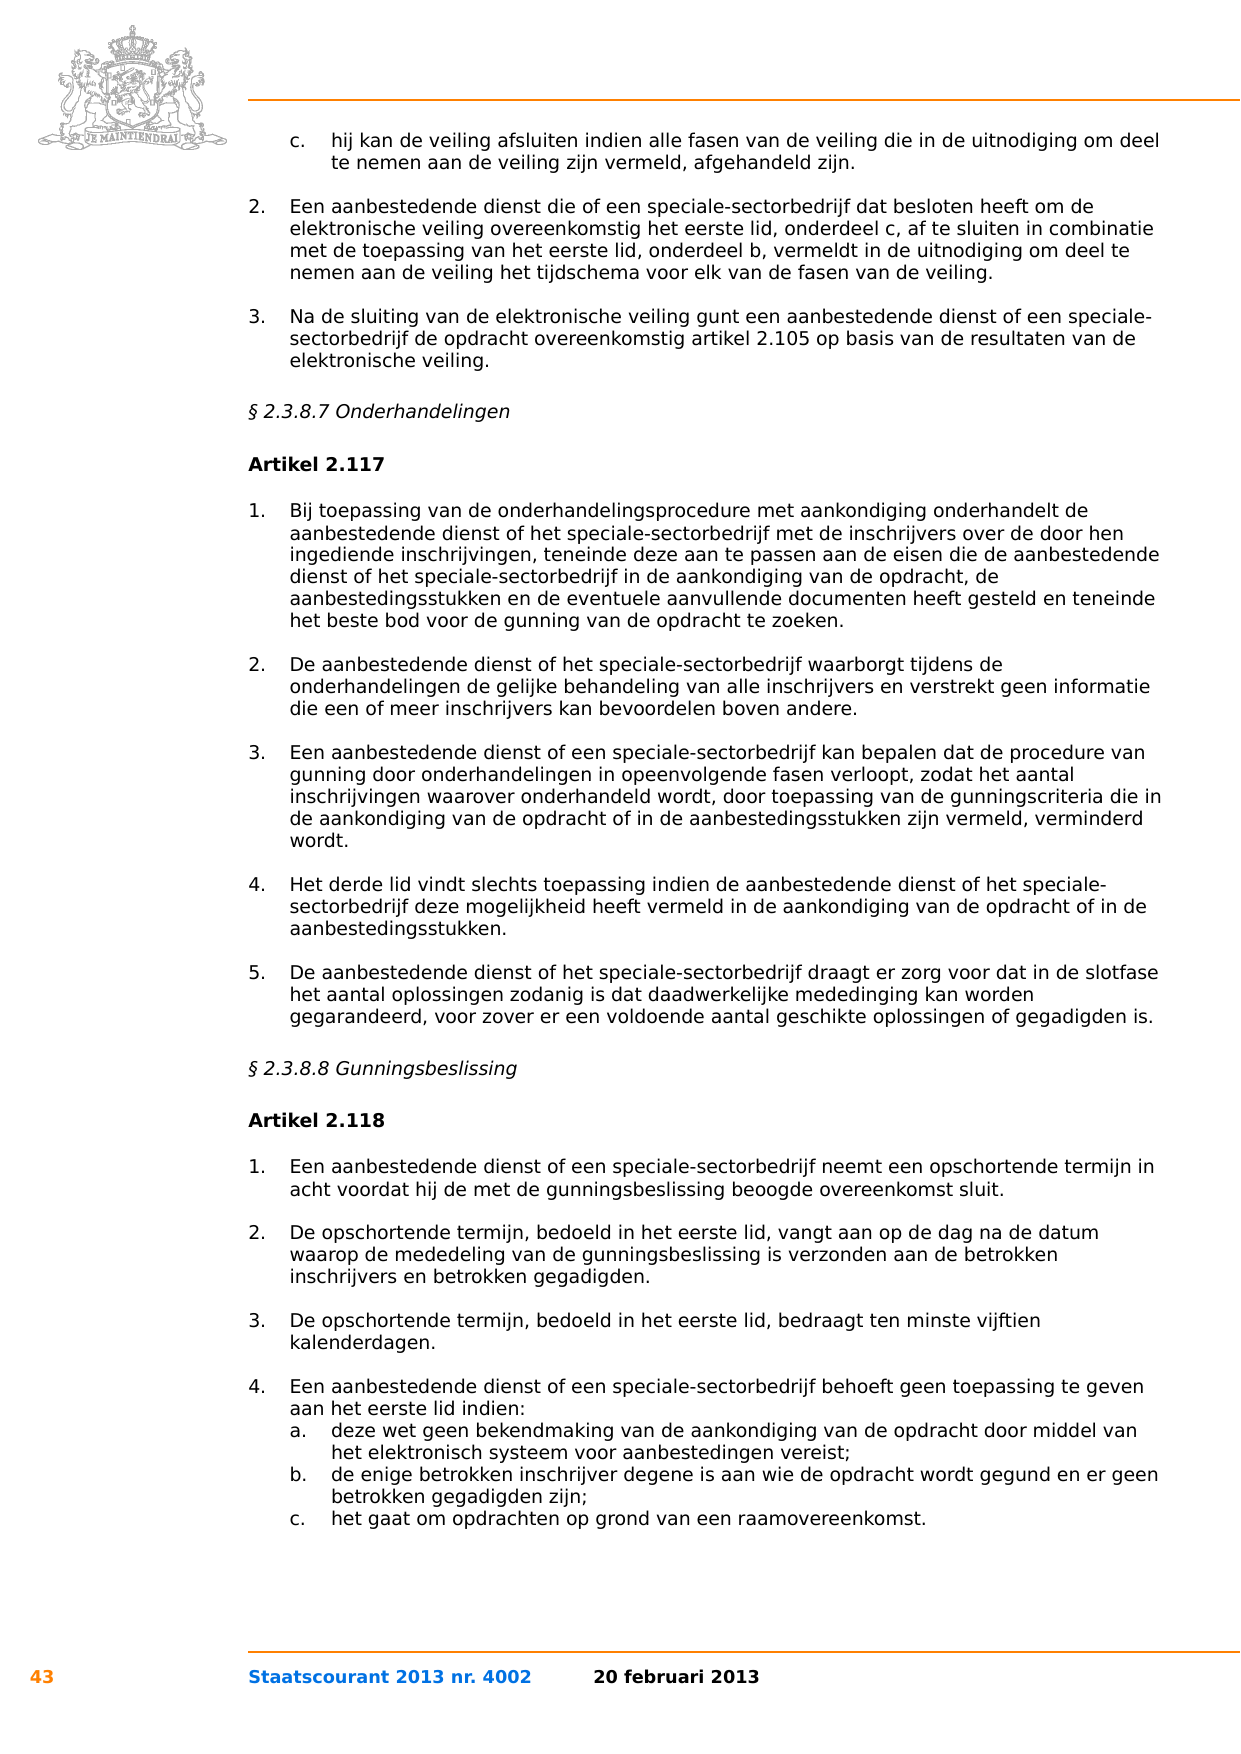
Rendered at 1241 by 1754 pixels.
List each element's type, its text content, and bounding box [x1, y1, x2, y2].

picture [38, 25, 227, 150]
text 4. Een aanbestedende dienst of een speciale-sectorbedrijf behoeft geen toepassing te geven aan het eerste lid indien: [248, 1376, 1163, 1420]
text 5. De aanbestedende dienst of het speciale-sectorbedrijf draagt er zorg voor dat in de slotfase het aantal oplossingen zodanig is dat daadwerkelijke mededinging kan worden gegarandeerd, voor zover er een voldoende aantal geschikte oplossingen of gegadigden is. [248, 962, 1163, 1027]
text 3. De opschortende termijn, bedoeld in het eerste lid, bedraagt ten minste vijftien kalenderdagen. [248, 1310, 1163, 1354]
text 2. De aanbestedende dienst of het speciale-sectorbedrijf waarborgt tijdens de onderhandelingen de gelijke behandeling van alle inschrijvers en verstrekt geen informatie die een of meer inschrijvers kan bevoordelen boven andere. [248, 654, 1163, 720]
text a. deze wet geen bekendmaking van de aankondiging van de opdracht door middel van het elektronisch systeem voor aanbestedingen vereist; [289, 1420, 1163, 1464]
text 2. Een aanbestedende dienst die of een speciale-sectorbedrijf dat besloten heeft om de elektronische veiling overeenkomstig het eerste lid, onderdeel c, af te sluiten in combinatie met de toepassing van het eerste lid, onderdeel b, vermeldt in de uitnodiging om deel te nemen aan de veiling het tijdschema voor elk van de fasen van de veiling. [248, 196, 1163, 284]
subtitle Artikel 2.117 [248, 453, 1163, 475]
text 1. Een aanbestedende dienst of een speciale-sectorbedrijf neemt een opschortende termijn in acht voordat hij de met de gunningsbeslissing beoogde overeenkomst sluit. [248, 1156, 1163, 1200]
subtitle § 2.3.8.8 Gunningsbeslissing [248, 1057, 1163, 1079]
text 3. Een aanbestedende dienst of een speciale-sectorbedrijf kan bepalen dat de procedure van gunning door onderhandelingen in opeenvolgende fasen verloopt, zodat het aantal inschrijvingen waarover onderhandeld wordt, door toepassing van de gunningscriteria die in de aankondiging van de opdracht of in de aanbestedingsstukken zijn vermeld, verminderd wordt. [248, 742, 1163, 852]
subtitle § 2.3.8.7 Onderhandelingen [248, 401, 1163, 423]
text c. het gaat om opdrachten op grond van een raamovereenkomst. [289, 1508, 1163, 1530]
text 1. Bij toepassing van de onderhandelingsprocedure met aankondiging onderhandelt de aanbestedende dienst of het speciale-sectorbedrijf met de inschrijvers over de door hen ingediende inschrijvingen, teneinde deze aan te passen aan de eisen die de aanbestedende dienst of het speciale-sectorbedrijf in de aankondiging van de opdracht, de aanbestedingsstukken en de eventuele aanvullende documenten heeft gesteld en teneinde het beste bod voor de gunning van de opdracht te zoeken. [248, 500, 1163, 632]
subtitle Artikel 2.118 [248, 1109, 1163, 1131]
text b. de enige betrokken inschrijver degene is aan wie de opdracht wordt gegund en er geen betrokken gegadigden zijn; [289, 1464, 1163, 1508]
text 2. De opschortende termijn, bedoeld in het eerste lid, vangt aan op de dag na de datum waarop de mededeling van de gunningsbeslissing is verzonden aan de betrokken inschrijvers en betrokken gegadigden. [248, 1222, 1163, 1288]
text c. hij kan de veiling afsluiten indien alle fasen van de veiling die in de uitnodiging om deel te nemen aan de veiling zijn vermeld, afgehandeld zijn. [289, 130, 1163, 174]
text 3. Na de sluiting van de elektronische veiling gunt een aanbestedende dienst of een speciale-sectorbedrijf de opdracht overeenkomstig artikel 2.105 op basis van de resultaten van de elektronische veiling. [248, 306, 1163, 371]
text 4. Het derde lid vindt slechts toepassing indien de aanbestedende dienst of het speciale-sectorbedrijf deze mogelijkheid heeft vermeld in de aankondiging van de opdracht of in de aanbestedingsstukken. [248, 874, 1163, 940]
